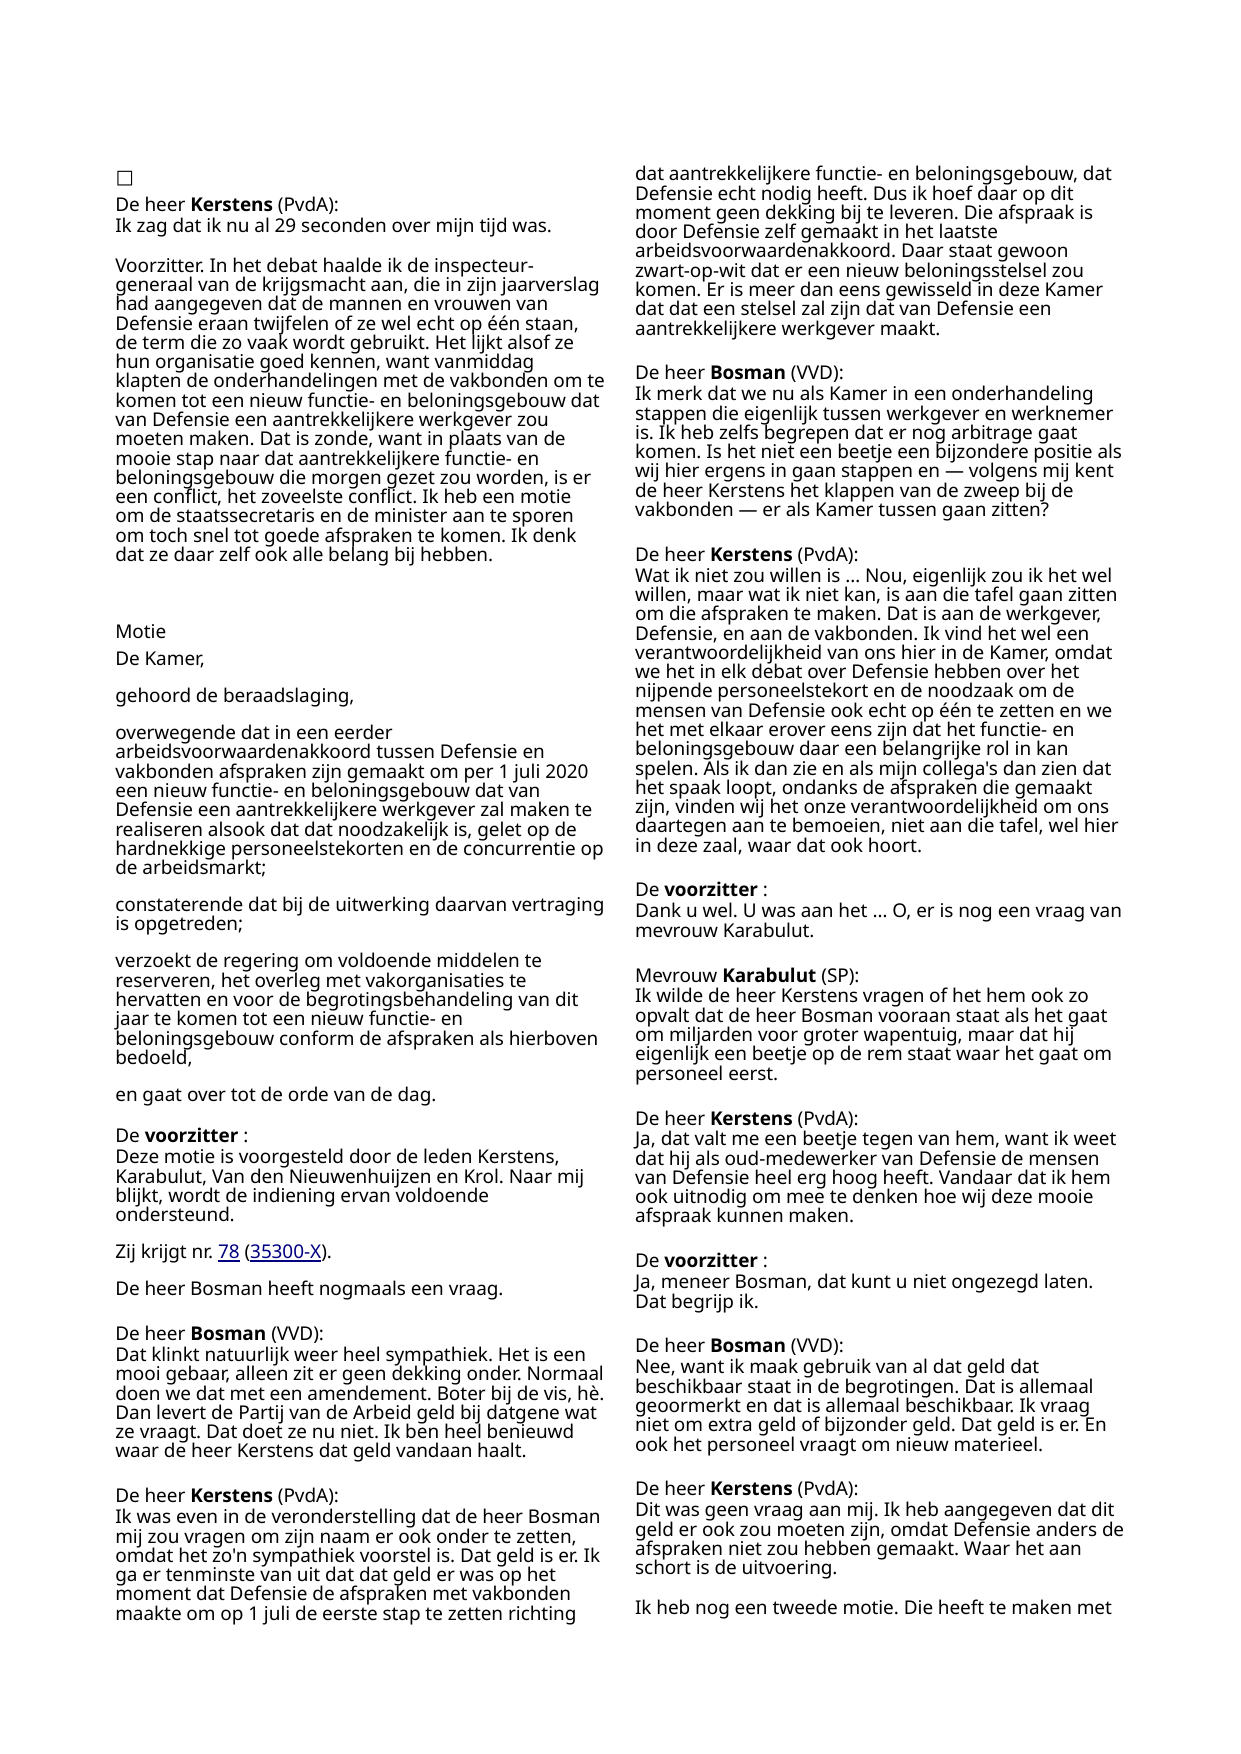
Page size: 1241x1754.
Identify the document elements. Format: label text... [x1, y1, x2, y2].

text Wat ik niet zou willen is … Nou, eigenlijk zou ik het wel willen, maar wat ik niet kan, is aan die tafel gaan zitten om die afspraken te maken. Dat is aan de werkgever, Defensie, en aan de vakbonden. Ik vind het wel een verantwoordelijkheid van ons hier in de Kamer, omdat we het in elk debat over Defensie hebben over het nijpende personeelstekort en de noodzaak om de mensen van Defensie ook echt op één te zetten en we het met elkaar erover eens zijn dat het functie- en beloningsgebouw daar een belangrijke rol in kan spelen. Als ik dan zie en als mijn collega's dan zien dat het spaak loopt, ondanks de afspraken die gemaakt zijn, vinden wij het onze verantwoordelijkheid om ons daartegen aan te bemoeien, niet aan die tafel, wel hier in deze zaal, waar dat ook hoort. [635, 567, 1125, 856]
text dat aantrekkelijkere functie- en beloningsgebouw, dat Defensie echt nodig heeft. Dus ik hoef daar op dit moment geen dekking bij te leveren. Die afspraak is door Defensie zelf gemaakt in het laatste arbeidsvoorwaardenakkoord. Daar staat gewoon zwart-op-wit dat er een nieuw beloningsstelsel zou komen. Er is meer dan eens gewisseld in deze Kamer dat dat een stelsel zal zijn dat van Defensie een aantrekkelijkere werkgever maakt. [635, 165, 1125, 339]
text verzoekt de regering om voldoende middelen te reserveren, het overleg met vakorganisaties te hervatten en voor de begrotingsbehandeling van dit jaar te komen tot een nieuw functie- en beloningsgebouw conform de afspraken als hierboven bedoeld, [115, 952, 605, 1068]
text De heer Kerstens (PvdA): [635, 541, 1125, 567]
text De heer Kerstens (PvdA): [115, 191, 605, 217]
text De heer Bosman (VVD): [635, 359, 1125, 385]
text overwegende dat in een eerder arbeidsvoorwaardenakkoord tussen Defensie en vakbonden afspraken zijn gemaakt om per 1 juli 2020 een nieuw functie- en beloningsgebouw dat van Defensie een aantrekkelijkere werkgever zal maken te realiseren alsook dat dat noodzakelijk is, gelet op de hardnekkige personeelstekorten en de concurrentie op de arbeidsmarkt; [115, 724, 605, 878]
text Zij krijgt nr. 78 (35300-X). [115, 1243, 605, 1262]
text en gaat over tot de orde van de dag. [115, 1086, 605, 1105]
text De voorzitter : [635, 877, 1125, 902]
text Ik wilde de heer Kerstens vragen of het hem ook zo opvalt dat de heer Bosman vooraan staat als het gaat om miljarden voor groter wapentuig, maar dat hij eigenlijk een beetje op de rem staat waar het gaat om personeel eerst. [635, 987, 1125, 1084]
text De heer Bosman heeft nogmaals een vraag. [115, 1280, 605, 1299]
text ⬜ [115, 165, 605, 191]
text Nee, want ik maak gebruik van al dat geld dat beschikbaar staat in de begrotingen. Dat is allemaal geoormerkt en dat is allemaal beschikbaar. Ik vraag niet om extra geld of bijzonder geld. Dat geld is er. En ook het personeel vraagt om nieuw materieel. [635, 1358, 1125, 1455]
text De heer Bosman (VVD): [635, 1333, 1125, 1358]
text Ik was even in de veronderstelling dat de heer Bosman mij zou vragen om zijn naam er ook onder te zetten, omdat het zo'n sympathiek voorstel is. Dat geld is er. Ik ga er tenminste van uit dat dat geld er was op het moment dat Defensie de afspraken met vakbonden maakte om op 1 juli de eerste stap te zetten richting [115, 1508, 605, 1624]
text De heer Bosman (VVD): [115, 1320, 605, 1346]
text Ik zag dat ik nu al 29 seconden over mijn tijd was. [115, 217, 605, 236]
text De heer Kerstens (PvdA): [635, 1476, 1125, 1501]
text De Kamer, [115, 650, 605, 669]
text Ja, dat valt me een beetje tegen van hem, want ik weet dat hij als oud-medewerker van Defensie de mensen van Defensie heel erg hoog heeft. Vandaar dat ik hem ook uitnodig om mee te denken hoe wij deze mooie afspraak kunnen maken. [635, 1130, 1125, 1227]
text constaterende dat bij de uitwerking daarvan vertraging is opgetreden; [115, 896, 605, 935]
text De voorzitter : [635, 1248, 1125, 1273]
text Dat klinkt natuurlijk weer heel sympathiek. Het is een mooi gebaar, alleen zit er geen dekking onder. Normaal doen we dat met een amendement. Boter bij de vis, hè. Dan levert de Partij van de Arbeid geld bij datgene wat ze vraagt. Dat doet ze nu niet. Ik ben heel benieuwd waar de heer Kerstens dat geld vandaan haalt. [115, 1346, 605, 1462]
text De heer Kerstens (PvdA): [635, 1105, 1125, 1130]
text Mevrouw Karabulut (SP): [635, 962, 1125, 987]
text Ik heb nog een tweede motie. Die heeft te maken met [635, 1599, 1125, 1618]
text Ik merk dat we nu als Kamer in een onderhandeling stappen die eigenlijk tussen werkgever en werknemer is. Ik heb zelfs begrepen dat er nog arbitrage gaat komen. Is het niet een beetje een bijzondere positie als wij hier ergens in gaan stappen en — volgens mij kent de heer Kerstens het klappen van de zweep bij de vakbonden — er als Kamer tussen gaan zitten? [635, 385, 1125, 520]
text Dit was geen vraag aan mij. Ik heb aangegeven dat dit geld er ook zou moeten zijn, omdat Defensie anders de afspraken niet zou hebben gemaakt. Waar het aan schort is de uitvoering. [635, 1501, 1125, 1578]
text De voorzitter : [115, 1123, 605, 1148]
text Ja, meneer Bosman, dat kunt u niet ongezegd laten. Dat begrijp ik. [635, 1273, 1125, 1312]
text De heer Kerstens (PvdA): [115, 1483, 605, 1508]
text Motie [115, 619, 605, 644]
text Deze motie is voorgesteld door de leden Kerstens, Karabulut, Van den Nieuwenhuijzen en Krol. Naar mij blijkt, wordt de indiening ervan voldoende ondersteund. [115, 1148, 605, 1226]
text gehoord de beraadslaging, [115, 687, 605, 707]
text Voorzitter. In het debat haalde ik de inspecteur-generaal van de krijgsmacht aan, die in zijn jaarverslag had aangegeven dat de mannen en vrouwen van Defensie eraan twijfelen of ze wel echt op één staan, de term die zo vaak wordt gebruikt. Het lijkt alsof ze hun organisatie goed kennen, want vanmiddag klapten de onderhandelingen met de vakbonden om te komen tot een nieuw functie- en beloningsgebouw dat van Defensie een aantrekkelijkere werkgever zou moeten maken. Dat is zonde, want in plaats van de mooie stap naar dat aantrekkelijkere functie- en beloningsgebouw die morgen gezet zou worden, is er een conflict, het zoveelste conflict. Ik heb een motie om de staatssecretaris en de minister aan te sporen om toch snel tot goede afspraken te komen. Ik denk dat ze daar zelf ook alle belang bij hebben. [115, 257, 605, 565]
text Dank u wel. U was aan het … O, er is nog een vraag van mevrouw Karabulut. [635, 902, 1125, 941]
